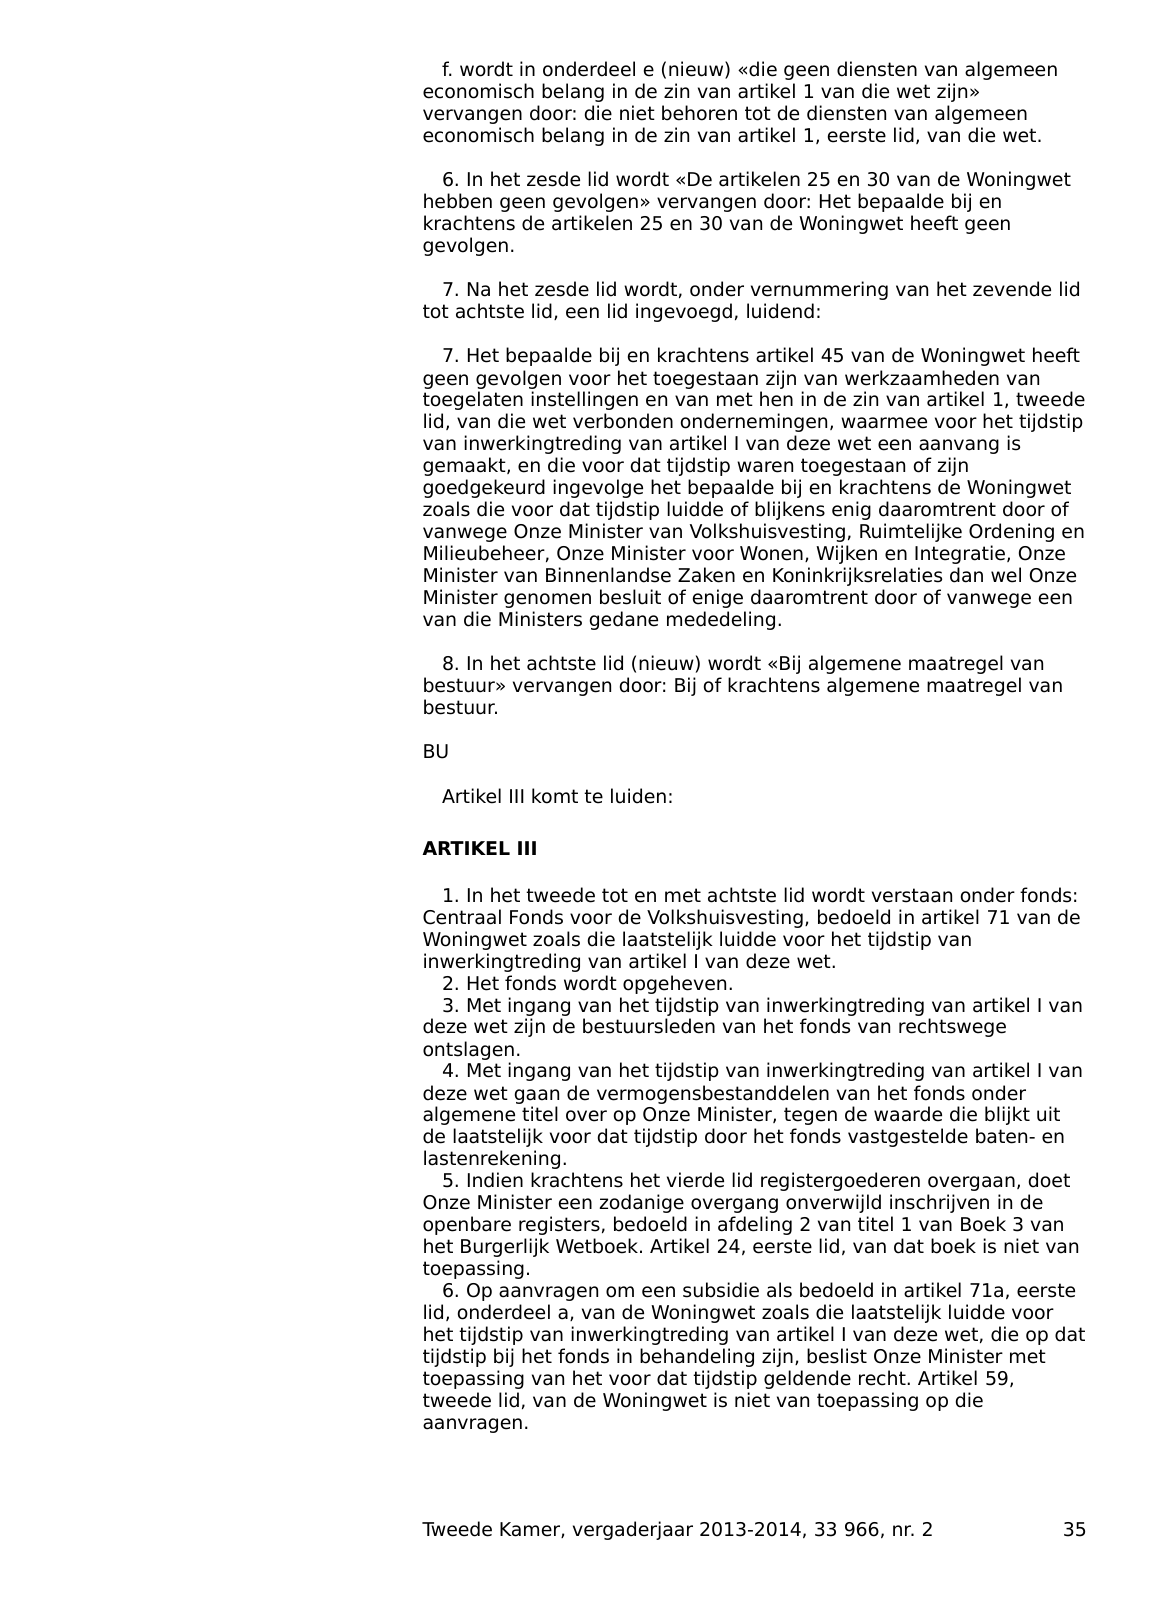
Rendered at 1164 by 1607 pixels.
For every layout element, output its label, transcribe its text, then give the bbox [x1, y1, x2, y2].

text Artikel III komt te luiden: [422, 786, 1087, 808]
text 6. Op aanvragen om een subsidie als bedoeld in artikel 71a, eerste lid, onderdeel a, van de Woningwet zoals die laatstelijk luidde voor het tijdstip van inwerkingtreding van artikel I van deze wet, die op dat tijdstip bij het fonds in behandeling zijn, beslist Onze Minister met toepassing van het voor dat tijdstip geldende recht. Artikel 59, tweede lid, van de Woningwet is niet van toepassing op die aanvragen. [422, 1280, 1087, 1434]
text 7. Na het zesde lid wordt, onder vernummering van het zevende lid tot achtste lid, een lid ingevoegd, luidend: [422, 279, 1087, 323]
text 5. Indien krachtens het vierde lid registergoederen overgaan, doet Onze Minister een zodanige overgang onverwijld inschrijven in de openbare registers, bedoeld in afdeling 2 van titel 1 van Boek 3 van het Burgerlijk Wetboek. Artikel 24, eerste lid, van dat boek is niet van toepassing. [422, 1170, 1087, 1280]
text f. wordt in onderdeel e (nieuw) «die geen diensten van algemeen economisch belang in de zin van artikel 1 van die wet zijn» vervangen door: die niet behoren tot de diensten van algemeen economisch belang in de zin van artikel 1, eerste lid, van die wet. [422, 59, 1087, 147]
text 3. Met ingang van het tijdstip van inwerkingtreding van artikel I van deze wet zijn de bestuursleden van het fonds van rechtswege ontslagen. [422, 994, 1087, 1060]
text 8. In het achtste lid (nieuw) wordt «Bij algemene maatregel van bestuur» vervangen door: Bij of krachtens algemene maatregel van bestuur. [422, 653, 1087, 719]
text 4. Met ingang van het tijdstip van inwerkingtreding van artikel I van deze wet gaan de vermogensbestanddelen van het fonds onder algemene titel over op Onze Minister, tegen de waarde die blijkt uit de laatstelijk voor dat tijdstip door het fonds vastgestelde baten- en lastenrekening. [422, 1060, 1087, 1170]
text 6. In het zesde lid wordt «De artikelen 25 en 30 van de Woningwet hebben geen gevolgen» vervangen door: Het bepaalde bij en krachtens de artikelen 25 en 30 van de Woningwet heeft geen gevolgen. [422, 169, 1087, 257]
text 1. In het tweede tot en met achtste lid wordt verstaan onder fonds: Centraal Fonds voor de Volkshuisvesting, bedoeld in artikel 71 van de Woningwet zoals die laatstelijk luidde voor het tijdstip van inwerkingtreding van artikel I van deze wet. [422, 884, 1087, 972]
text 2. Het fonds wordt opgeheven. [422, 972, 1087, 994]
subtitle ARTIKEL III [422, 838, 1087, 859]
text 7. Het bepaalde bij en krachtens artikel 45 van de Woningwet heeft geen gevolgen voor het toegestaan zijn van werkzaamheden van toegelaten instellingen en van met hen in de zin van artikel 1, tweede lid, van die wet verbonden ondernemingen, waarmee voor het tijdstip van inwerkingtreding van artikel I van deze wet een aanvang is gemaakt, en die voor dat tijdstip waren toegestaan of zijn goedgekeurd ingevolge het bepaalde bij en krachtens de Woningwet zoals die voor dat tijdstip luidde of blijkens enig daaromtrent door of vanwege Onze Minister van Volkshuisvesting, Ruimtelijke Ordening en Milieubeheer, Onze Minister voor Wonen, Wijken en Integratie, Onze Minister van Binnenlandse Zaken en Koninkrijksrelaties dan wel Onze Minister genomen besluit of enige daaromtrent door of vanwege een van die Ministers gedane mededeling. [422, 345, 1087, 631]
text BU [422, 741, 1087, 763]
